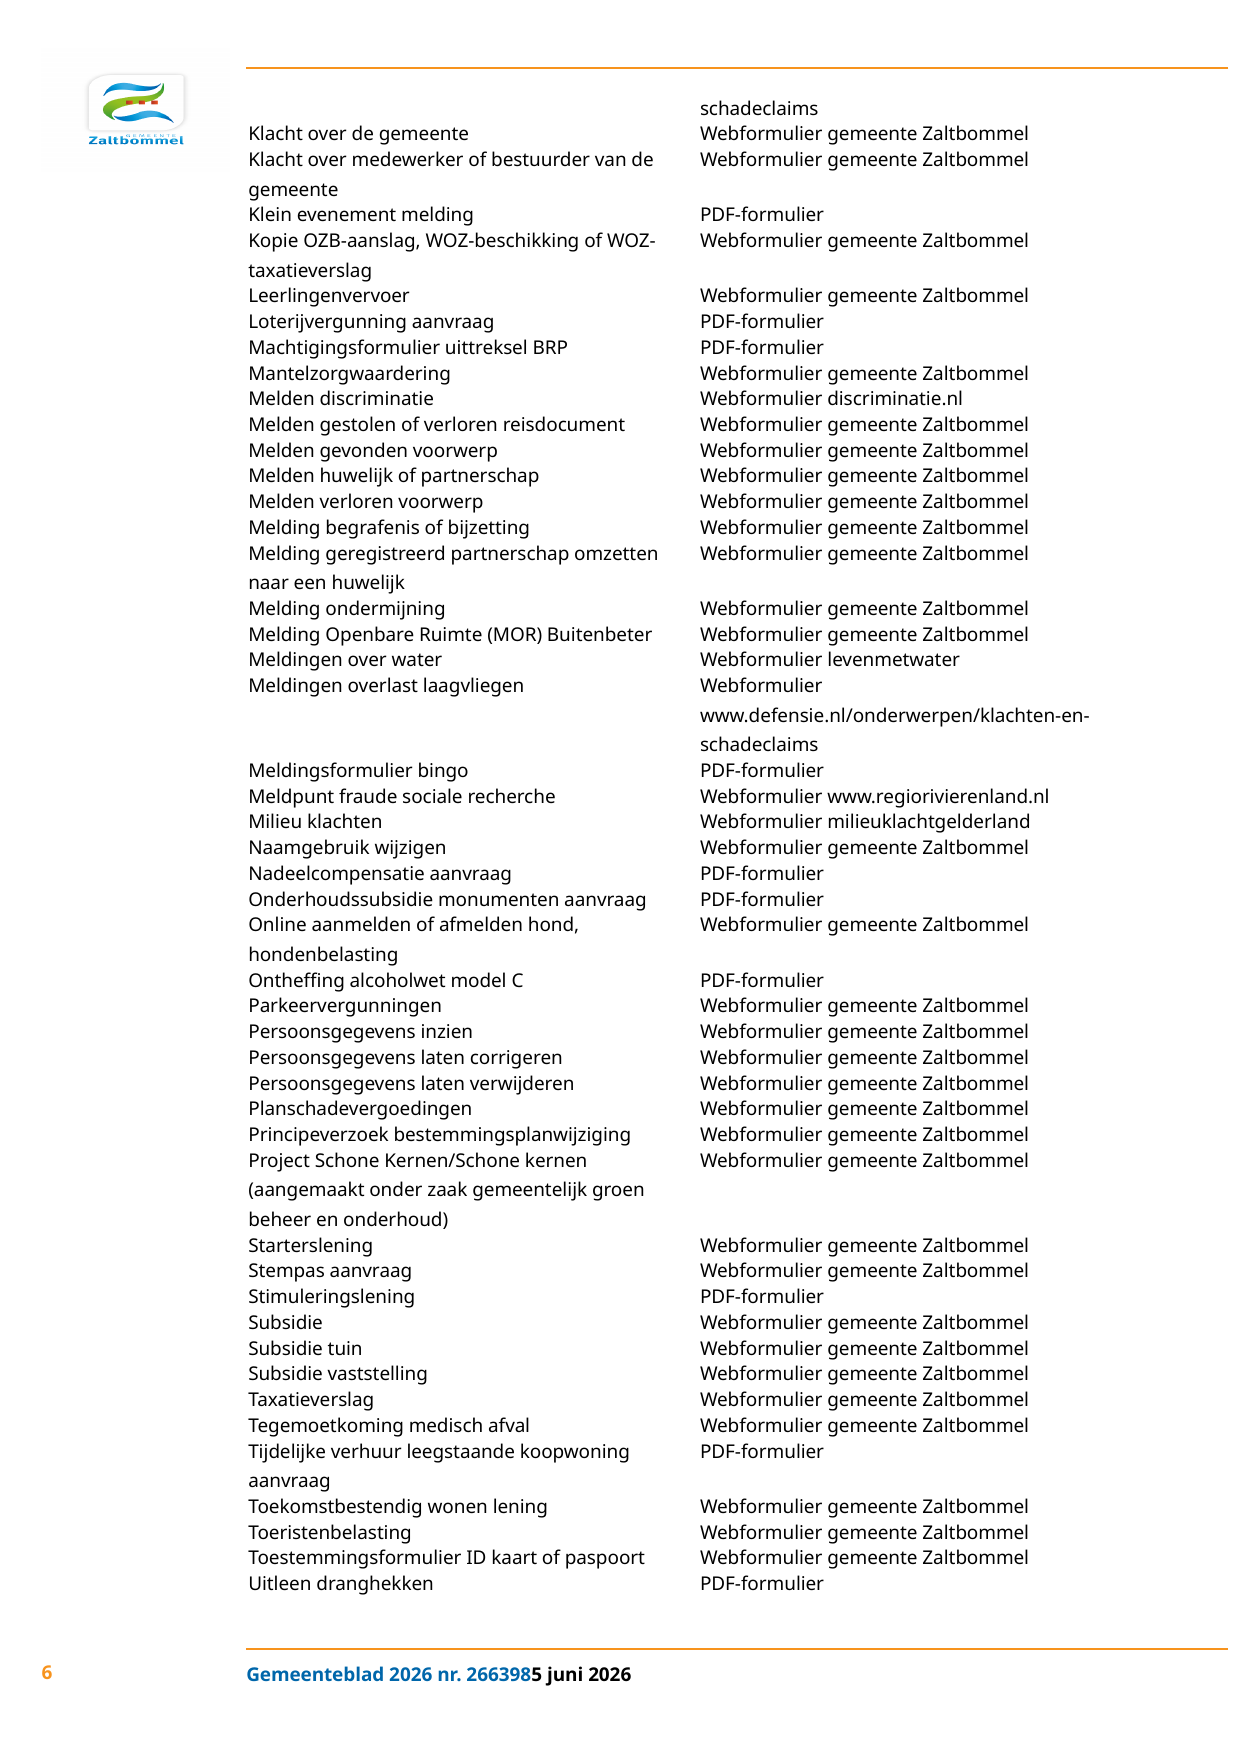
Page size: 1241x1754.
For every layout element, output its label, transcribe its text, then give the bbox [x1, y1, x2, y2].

table_cell PDF-formulier [700, 886, 1152, 912]
table_cell Webformulier gemeente Zaltbommel [700, 1386, 1152, 1412]
table_cell Webformulier gemeente Zaltbommel [700, 1519, 1152, 1544]
table_cell Webformulier gemeente Zaltbommel [700, 1232, 1152, 1258]
table_cell Webformulier gemeente Zaltbommel [700, 595, 1152, 621]
table_cell Subsidie [248, 1309, 700, 1335]
table_cell Webformulier gemeente Zaltbommel [700, 1335, 1152, 1361]
table_cell PDF-formulier [700, 967, 1152, 993]
table_cell Meldingsformulier bingo [248, 757, 700, 783]
table_cell PDF-formulier [700, 1438, 1152, 1493]
table_cell PDF-formulier [700, 1284, 1152, 1309]
table_cell Webformulier gemeente Zaltbommel [700, 540, 1152, 595]
table_cell Meldingen over water [248, 647, 700, 672]
table_cell Webformulier milieuklachtgelderland [700, 809, 1152, 834]
table_cell Webformulier gemeente Zaltbommel [700, 1361, 1152, 1386]
table_cell Planschadevergoedingen [248, 1096, 700, 1121]
table_cell PDF-formulier [700, 202, 1152, 227]
table_cell Principeverzoek bestemmingsplanwijziging [248, 1121, 700, 1147]
table_cell Subsidie vaststelling [248, 1361, 700, 1386]
table_cell Webformulier gemeente Zaltbommel [700, 283, 1152, 308]
table_cell Webformulier www.defensie.nl/onderwerpen/klachten-en-schadeclaims [700, 673, 1152, 757]
table_cell PDF-formulier [700, 308, 1152, 334]
table_cell Online aanmelden of afmelden hond, hondenbelasting [248, 912, 700, 967]
table_cell Melding Openbare Ruimte (MOR) Buitenbeter [248, 621, 700, 647]
table_cell Mantelzorgwaardering [248, 360, 700, 386]
table_cell Webformulier gemeente Zaltbommel [700, 1070, 1152, 1096]
table_cell Machtigingsformulier uittreksel BRP [248, 334, 700, 360]
table_cell Melden verloren voorwerp [248, 489, 700, 514]
table_cell Webformulier gemeente Zaltbommel [700, 1121, 1152, 1147]
table_cell Persoonsgegevens laten corrigeren [248, 1044, 700, 1070]
table_cell Webformulier gemeente Zaltbommel [700, 993, 1152, 1018]
table_cell Ontheffing alcoholwet model C [248, 967, 700, 993]
table_cell Webformulier gemeente Zaltbommel [700, 621, 1152, 647]
table_cell PDF-formulier [700, 860, 1152, 886]
table_cell Nadeelcompensatie aanvraag [248, 860, 700, 886]
table_cell Webformulier gemeente Zaltbommel [700, 489, 1152, 514]
table_cell Webformulier gemeente Zaltbommel [700, 1096, 1152, 1121]
table_cell Webformulier gemeente Zaltbommel [700, 1309, 1152, 1335]
table_cell Webformulier gemeente Zaltbommel [700, 411, 1152, 437]
table_cell Melding geregistreerd partnerschap omzetten naar een huwelijk [248, 540, 700, 595]
table_cell Persoonsgegevens laten verwijderen [248, 1070, 700, 1096]
table_cell Webformulier gemeente Zaltbommel [700, 1493, 1152, 1519]
table_cell Webformulier gemeente Zaltbommel [700, 1258, 1152, 1283]
table_cell Webformulier gemeente Zaltbommel [700, 514, 1152, 540]
table_cell Webformulier gemeente Zaltbommel [700, 1147, 1152, 1232]
table_cell Tegemoetkoming medisch afval [248, 1412, 700, 1438]
table_cell Uitleen dranghekken [248, 1570, 700, 1596]
table_cell Webformulier gemeente Zaltbommel [700, 227, 1152, 283]
table_cell Melding begrafenis of bijzetting [248, 514, 700, 540]
table_cell Webformulier gemeente Zaltbommel [700, 121, 1152, 146]
table_cell Toekomstbestendig wonen lening [248, 1493, 700, 1519]
table_cell Webformulier gemeente Zaltbommel [700, 1545, 1152, 1570]
table_cell Loterijvergunning aanvraag [248, 308, 700, 334]
table_cell Melden gevonden voorwerp [248, 437, 700, 463]
table_cell Webformulier gemeente Zaltbommel [700, 1019, 1152, 1044]
table_cell Klacht over de gemeente [248, 121, 700, 146]
table_cell [248, 95, 700, 121]
table_cell Webformulier gemeente Zaltbommel [700, 1044, 1152, 1070]
table_cell Melden huwelijk of partnerschap [248, 463, 700, 488]
table_cell Klein evenement melding [248, 202, 700, 227]
table_cell Leerlingenvervoer [248, 283, 700, 308]
table_cell Webformulier gemeente Zaltbommel [700, 835, 1152, 860]
table_cell Webformulier www.regiorivierenland.nl [700, 783, 1152, 809]
table_cell Project Schone Kernen/Schone kernen (aangemaakt onder zaak gemeentelijk groen beheer en onderhoud) [248, 1147, 700, 1232]
table_cell Parkeervergunningen [248, 993, 700, 1018]
table_cell Webformulier levenmetwater [700, 647, 1152, 672]
table_cell Webformulier gemeente Zaltbommel [700, 437, 1152, 463]
table_cell Webformulier discriminatie.nl [700, 386, 1152, 411]
table_cell Toestemmingsformulier ID kaart of paspoort [248, 1545, 700, 1570]
table_cell Stimuleringslening [248, 1284, 700, 1309]
table_cell PDF-formulier [700, 334, 1152, 360]
table_cell Subsidie tuin [248, 1335, 700, 1361]
table_cell Kopie OZB-aanslag, WOZ-beschikking of WOZ-taxatieverslag [248, 227, 700, 283]
table_cell Meldingen overlast laagvliegen [248, 673, 700, 757]
table_cell Starterslening [248, 1232, 700, 1258]
table_cell Melding ondermijning [248, 595, 700, 621]
table_cell PDF-formulier [700, 757, 1152, 783]
table_cell Webformulier gemeente Zaltbommel [700, 146, 1152, 202]
table_cell Stempas aanvraag [248, 1258, 700, 1283]
picture [41, 47, 231, 172]
table_cell Taxatieverslag [248, 1386, 700, 1412]
table_cell Melden gestolen of verloren reisdocument [248, 411, 700, 437]
table_cell Milieu klachten [248, 809, 700, 834]
table_cell Webformulier gemeente Zaltbommel [700, 463, 1152, 488]
table_cell Melden discriminatie [248, 386, 700, 411]
table_cell PDF-formulier [700, 1570, 1152, 1596]
table_cell Webformulier gemeente Zaltbommel [700, 912, 1152, 967]
table_cell Webformulier gemeente Zaltbommel [700, 1412, 1152, 1438]
table_cell Klacht over medewerker of bestuurder van de gemeente [248, 146, 700, 202]
table_cell Onderhoudssubsidie monumenten aanvraag [248, 886, 700, 912]
table_cell schadeclaims [700, 95, 1152, 121]
table_cell Tijdelijke verhuur leegstaande koopwoning aanvraag [248, 1438, 700, 1493]
table_cell Meldpunt fraude sociale recherche [248, 783, 700, 809]
table_cell Toeristenbelasting [248, 1519, 700, 1544]
table_cell Naamgebruik wijzigen [248, 835, 700, 860]
table_cell Webformulier gemeente Zaltbommel [700, 360, 1152, 386]
table_cell Persoonsgegevens inzien [248, 1019, 700, 1044]
